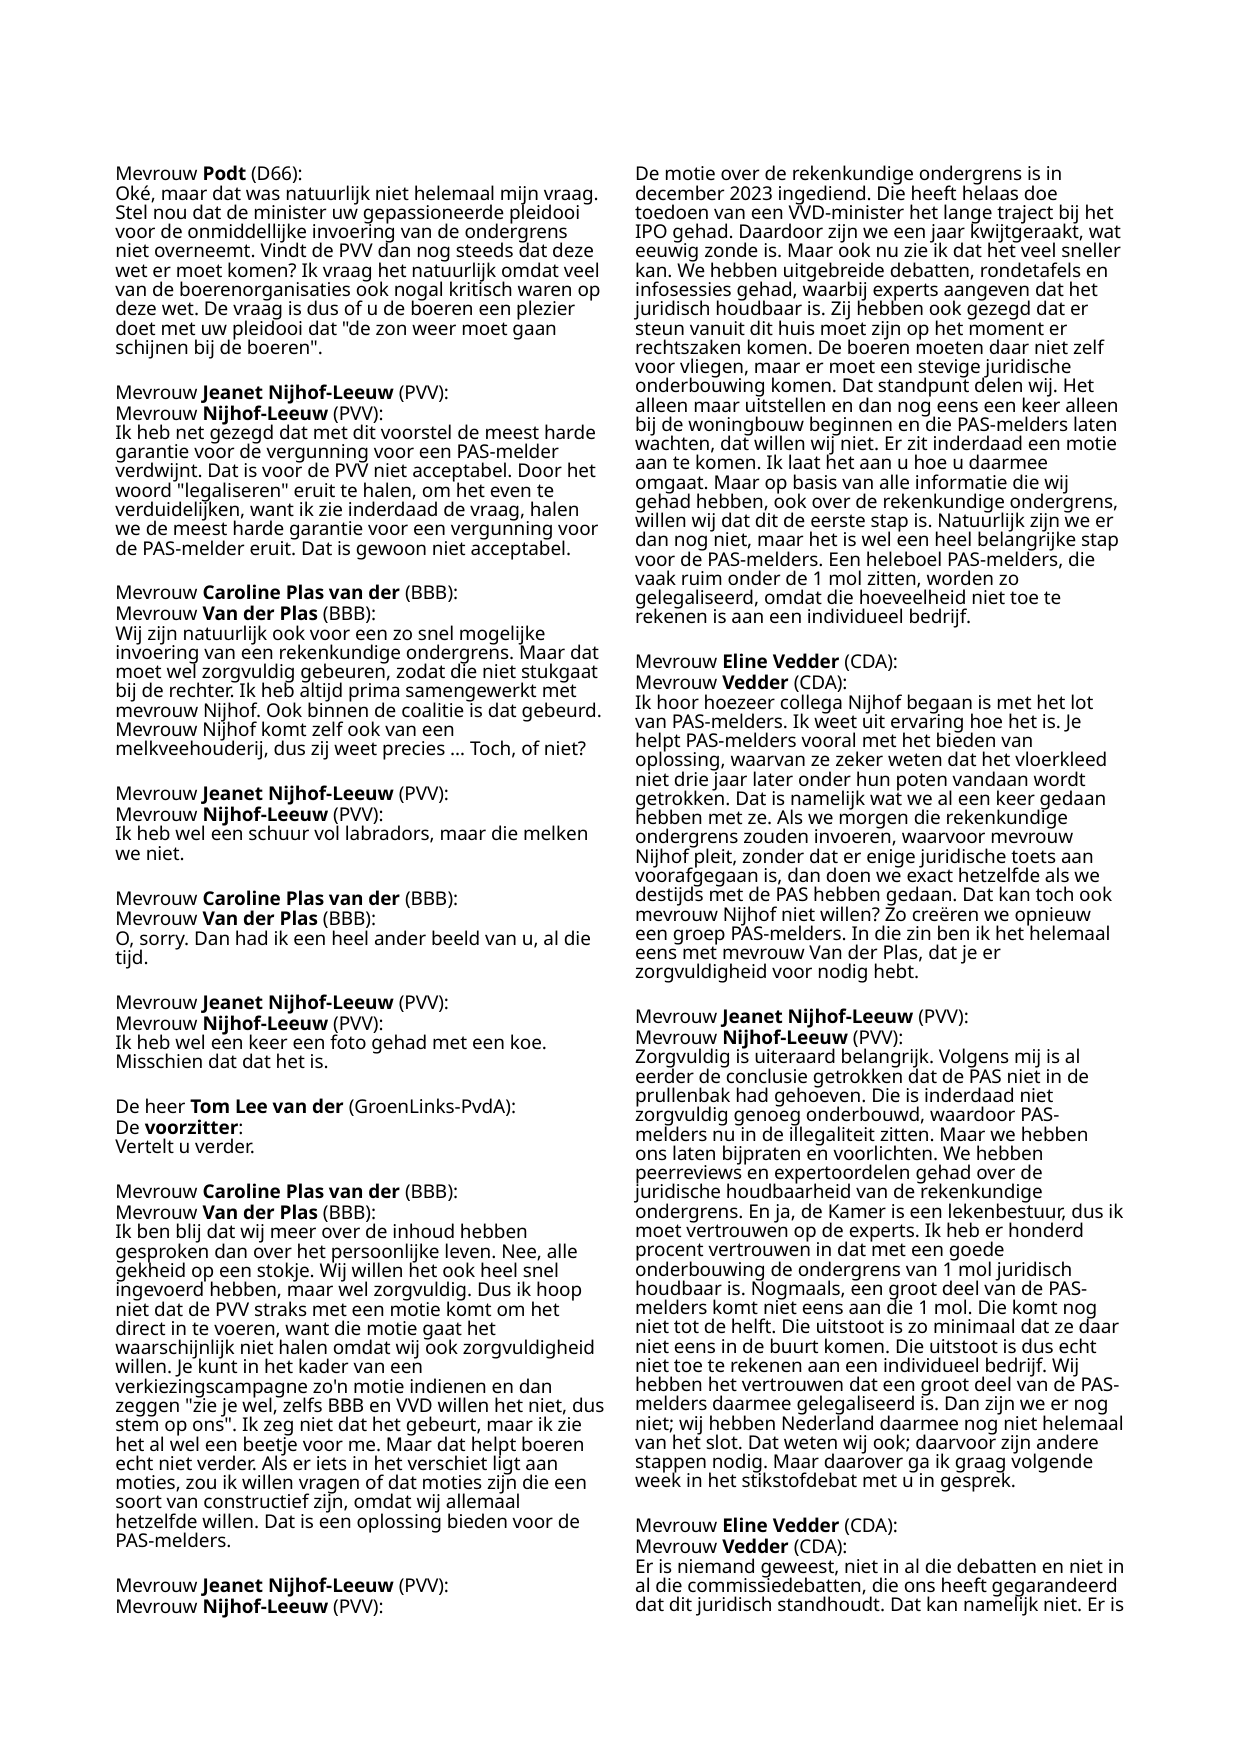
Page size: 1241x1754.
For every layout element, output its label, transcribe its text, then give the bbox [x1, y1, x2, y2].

text O, sorry. Dan had ik een heel ander beeld van u, al die tijd. [115, 930, 605, 968]
text Mevrouw Caroline Plas van der (BBB): [115, 1178, 605, 1204]
text Ik heb net gezegd dat met dit voorstel de meest harde garantie voor de vergunning voor een PAS-melder verdwijnt. Dat is voor de PVV niet acceptabel. Door het woord "legaliseren" eruit te halen, om het even te verduidelijken, want ik zie inderdaad de vraag, halen we de meest harde garantie voor een vergunning voor de PAS-melder eruit. Dat is gewoon niet acceptabel. [115, 424, 605, 559]
text Mevrouw Jeanet Nijhof-Leeuw (PVV): [115, 1572, 605, 1598]
text Mevrouw Nijhof-Leeuw (PVV): [115, 1015, 605, 1034]
text Mevrouw Nijhof-Leeuw (PVV): [115, 806, 605, 825]
text Ik heb wel een keer een foto gehad met een koe. Misschien dat dat het is. [115, 1034, 605, 1073]
text Mevrouw Eline Vedder (CDA): [635, 1513, 1125, 1538]
text Zorgvuldig is uiteraard belangrijk. Volgens mij is al eerder de conclusie getrokken dat de PAS niet in de prullenbak had gehoeven. Die is inderdaad niet zorgvuldig genoeg onderbouwd, waardoor PAS-melders nu in de illegaliteit zitten. Maar we hebben ons laten bijpraten en voorlichten. We hebben peerreviews en expertoordelen gehad over de juridische houdbaarheid van de rekenkundige ondergrens. En ja, de Kamer is een lekenbestuur, dus ik moet vertrouwen op de experts. Ik heb er honderd procent vertrouwen in dat met een goede onderbouwing de ondergrens van 1 mol juridisch houdbaar is. Nogmaals, een groot deel van de PAS-melders komt niet eens aan die 1 mol. Die komt nog niet tot de helft. Die uitstoot is zo minimaal dat ze daar niet eens in de buurt komen. Die uitstoot is dus echt niet toe te rekenen aan een individueel bedrijf. Wij hebben het vertrouwen dat een groot deel van de PAS-melders daarmee gelegaliseerd is. Dan zijn we er nog niet; wij hebben Nederland daarmee nog niet helemaal van het slot. Dat weten wij ook; daarvoor zijn andere stappen nodig. Maar daarover ga ik graag volgende week in het stikstofdebat met u in gesprek. [635, 1048, 1125, 1492]
text Vertelt u verder. [115, 1138, 605, 1158]
text De motie over de rekenkundige ondergrens is in december 2023 ingediend. Die heeft helaas doe toedoen van een VVD-minister het lange traject bij het IPO gehad. Daardoor zijn we een jaar kwijtgeraakt, wat eeuwig zonde is. Maar ook nu zie ik dat het veel sneller kan. We hebben uitgebreide debatten, rondetafels en infosessies gehad, waarbij experts aangeven dat het juridisch houdbaar is. Zij hebben ook gezegd dat er steun vanuit dit huis moet zijn op het moment er rechtszaken komen. De boeren moeten daar niet zelf voor vliegen, maar er moet een stevige juridische onderbouwing komen. Dat standpunt delen wij. Het alleen maar uitstellen en dan nog eens een keer alleen bij de woningbouw beginnen en die PAS-melders laten wachten, dat willen wij niet. Er zit inderdaad een motie aan te komen. Ik laat het aan u hoe u daarmee omgaat. Maar op basis van alle informatie die wij gehad hebben, ook over de rekenkundige ondergrens, willen wij dat dit de eerste stap is. Natuurlijk zijn we er dan nog niet, maar het is wel een heel belangrijke stap voor de PAS-melders. Een heleboel PAS-melders, die vaak ruim onder de 1 mol zitten, worden zo gelegaliseerd, omdat die hoeveelheid niet toe te rekenen is aan een individueel bedrijf. [635, 165, 1125, 628]
text Mevrouw Van der Plas (BBB): [115, 605, 605, 624]
text Er is niemand geweest, niet in al die debatten en niet in al die commissiedebatten, die ons heeft gegarandeerd dat dit juridisch standhoudt. Dat kan namelijk niet. Er is [635, 1558, 1125, 1615]
text Mevrouw Eline Vedder (CDA): [635, 649, 1125, 674]
text Mevrouw Jeanet Nijhof-Leeuw (PVV): [115, 989, 605, 1015]
text Ik hoor hoezeer collega Nijhof begaan is met het lot van PAS-melders. Ik weet uit ervaring hoe het is. Je helpt PAS-melders vooral met het bieden van oplossing, waarvan ze zeker weten dat het vloerkleed niet drie jaar later onder hun poten vandaan wordt getrokken. Dat is namelijk wat we al een keer gedaan hebben met ze. Als we morgen die rekenkundige ondergrens zouden invoeren, waarvoor mevrouw Nijhof pleit, zonder dat er enige juridische toets aan voorafgegaan is, dan doen we exact hetzelfde als we destijds met de PAS hebben gedaan. Dat kan toch ook mevrouw Nijhof niet willen? Zo creëren we opnieuw een groep PAS-melders. In die zin ben ik het helemaal eens met mevrouw Van der Plas, dat je er zorgvuldigheid voor nodig hebt. [635, 694, 1125, 983]
text Mevrouw Vedder (CDA): [635, 1538, 1125, 1558]
text Ik ben blij dat wij meer over de inhoud hebben gesproken dan over het persoonlijke leven. Nee, alle gekheid op een stokje. Wij willen het ook heel snel ingevoerd hebben, maar wel zorgvuldig. Dus ik hoop niet dat de PVV straks met een motie komt om het direct in te voeren, want die motie gaat het waarschijnlijk niet halen omdat wij ook zorgvuldigheid willen. Je kunt in het kader van een verkiezingscampagne zo'n motie indienen en dan zeggen "zie je wel, zelfs BBB en VVD willen het niet, dus stem op ons". Ik zeg niet dat het gebeurt, maar ik zie het al wel een beetje voor me. Maar dat helpt boeren echt niet verder. Als er iets in het verschiet ligt aan moties, zou ik willen vragen of dat moties zijn die een soort van constructief zijn, omdat wij allemaal hetzelfde willen. Dat is een oplossing bieden voor de PAS-melders. [115, 1223, 605, 1551]
text Ik heb wel een schuur vol labradors, maar die melken we niet. [115, 825, 605, 864]
text Oké, maar dat was natuurlijk niet helemaal mijn vraag. Stel nou dat de minister uw gepassioneerde pleidooi voor de onmiddellijke invoering van de ondergrens niet overneemt. Vindt de PVV dan nog steeds dat deze wet er moet komen? Ik vraag het natuurlijk omdat veel van de boerenorganisaties ook nogal kritisch waren op deze wet. De vraag is dus of u de boeren een plezier doet met uw pleidooi dat "de zon weer moet gaan schijnen bij de boeren". [115, 184, 605, 358]
text De voorzitter: [115, 1119, 605, 1138]
text Mevrouw Nijhof-Leeuw (PVV): [115, 1598, 605, 1617]
text Mevrouw Jeanet Nijhof-Leeuw (PVV): [115, 780, 605, 806]
text De heer Tom Lee van der (GroenLinks-PvdA): [115, 1093, 605, 1119]
text Mevrouw Van der Plas (BBB): [115, 910, 605, 930]
text Mevrouw Caroline Plas van der (BBB): [115, 579, 605, 605]
text Mevrouw Jeanet Nijhof-Leeuw (PVV): [115, 379, 605, 404]
text Mevrouw Nijhof-Leeuw (PVV): [635, 1029, 1125, 1048]
text Mevrouw Caroline Plas van der (BBB): [115, 885, 605, 910]
text Mevrouw Podt (D66): [115, 165, 605, 184]
text Mevrouw Van der Plas (BBB): [115, 1204, 605, 1223]
text Wij zijn natuurlijk ook voor een zo snel mogelijke invoering van een rekenkundige ondergrens. Maar dat moet wel zorgvuldig gebeuren, zodat die niet stukgaat bij de rechter. Ik heb altijd prima samengewerkt met mevrouw Nijhof. Ook binnen de coalitie is dat gebeurd. Mevrouw Nijhof komt zelf ook van een melkveehouderij, dus zij weet precies … Toch, of niet? [115, 624, 605, 759]
text Mevrouw Nijhof-Leeuw (PVV): [115, 404, 605, 424]
text Mevrouw Vedder (CDA): [635, 674, 1125, 694]
text Mevrouw Jeanet Nijhof-Leeuw (PVV): [635, 1003, 1125, 1029]
